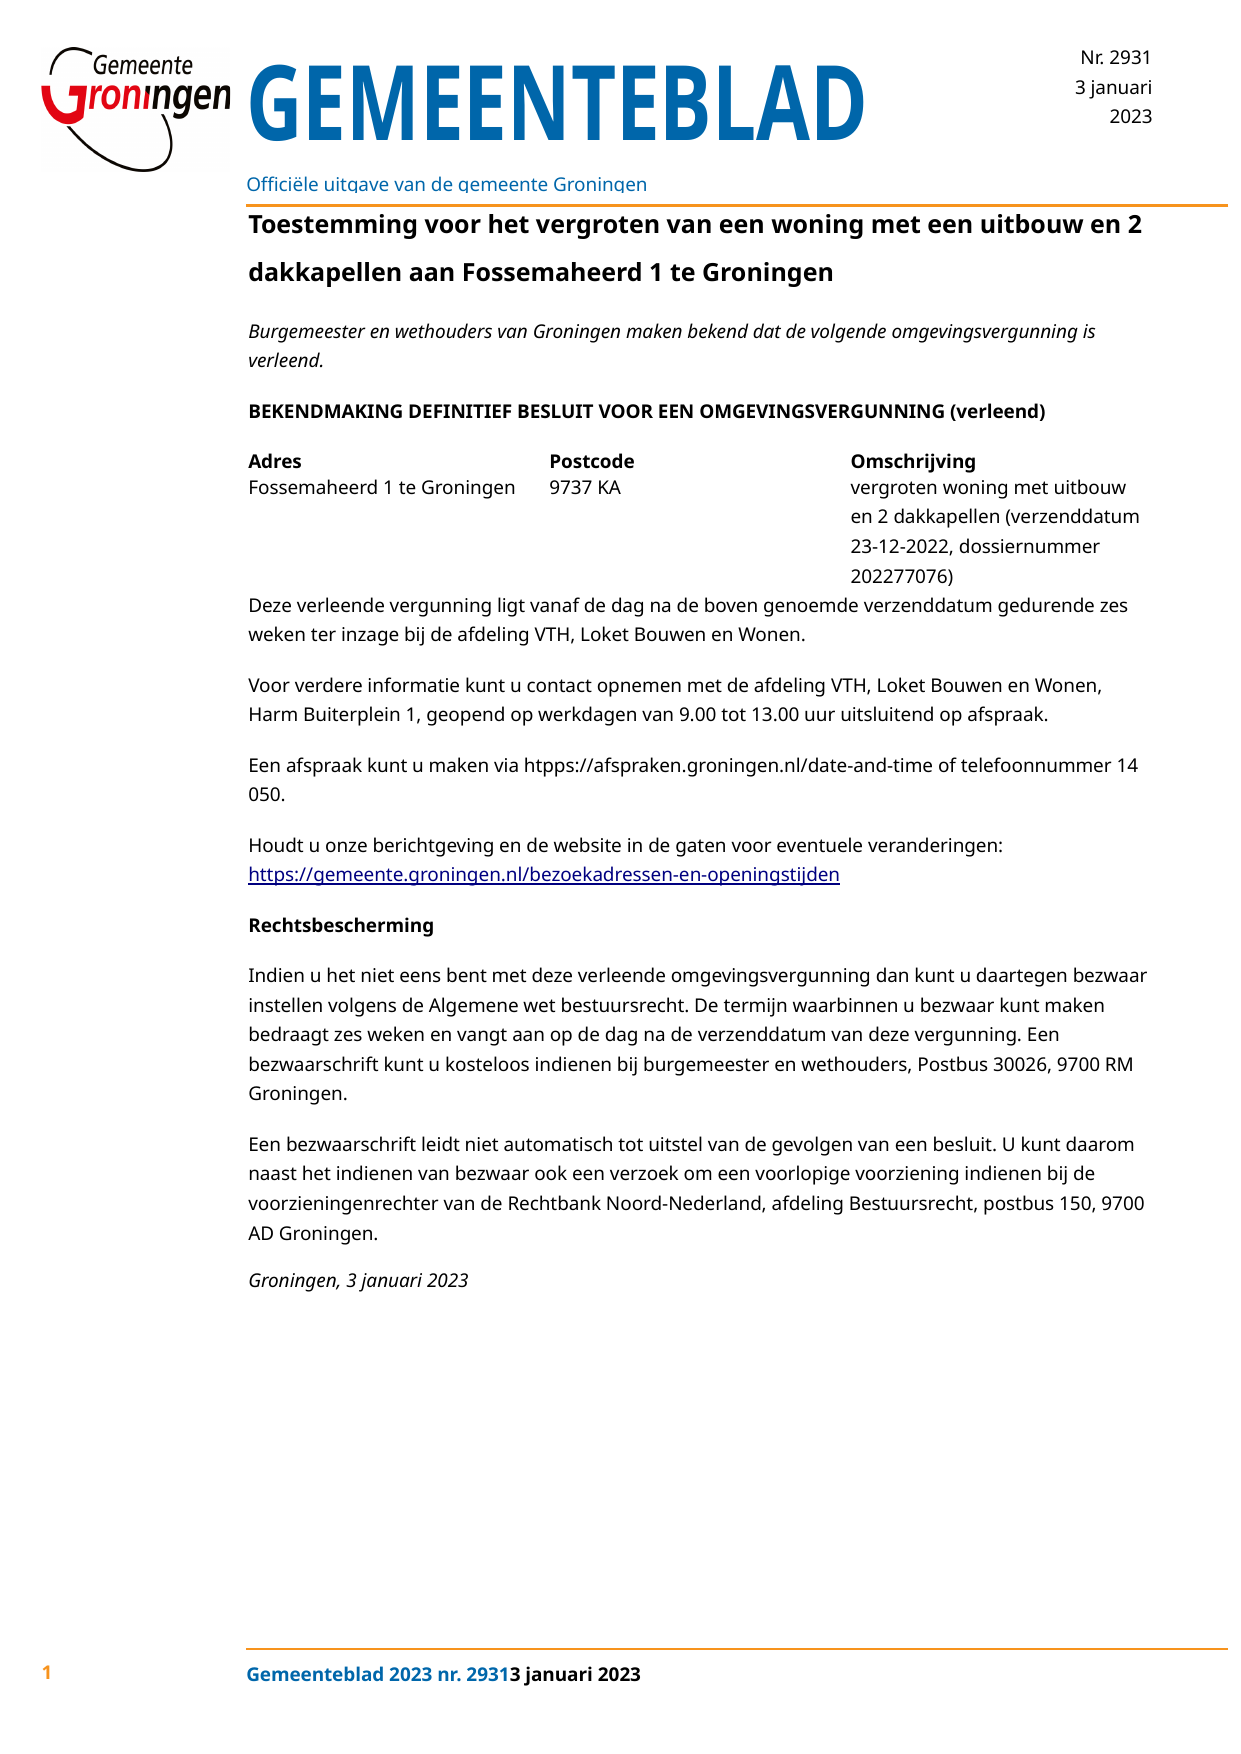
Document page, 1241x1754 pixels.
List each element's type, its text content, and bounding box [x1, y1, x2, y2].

text Voor verdere informatie kunt u contact opnemen met de afdeling VTH, Loket Bouwen en Wonen, Harm Buiterplein 1, geopend op werkdagen van 9.00 tot 13.00 uur uitsluitend op afspraak. [248, 672, 1152, 727]
text Een afspraak kunt u maken via htpps://afspraken.groningen.nl/date-and-time of telefoonnummer 14 050. [248, 752, 1152, 807]
text Deze verleende vergunning ligt vanaf de dag na de boven genoemde verzenddatum gedurende zes weken ter inzage bij de afdeling VTH, Loket Bouwen en Wonen. [248, 592, 1152, 647]
text Rechtsbescherming [248, 912, 1152, 938]
text Burgemeester en wethouders van Groningen maken bekend dat de volgende omgevingsvergunning is verleend. [248, 318, 1152, 373]
table_cell vergroten woning met uitbouw en 2 dakkapellen (verzenddatum 23-12-2022, dossiernummer 202277076) [850, 474, 1152, 589]
table_header Adres [248, 449, 549, 474]
table_header Omschrijving [850, 449, 1152, 474]
table_cell Fossemaheerd 1 te Groningen [248, 474, 549, 589]
text Een bezwaarschrift leidt niet automatisch tot uitstel van de gevolgen van een besluit. U kunt daarom naast het indienen van bezwaar ook een verzoek om een voorlopige voorziening indienen bij de voorzieningenrechter van de Rechtbank Noord-Nederland, afdeling Bestuursrecht, postbus 150, 9700 AD Groningen. [248, 1131, 1152, 1246]
table_cell 9737 KA [549, 474, 850, 589]
text Groningen, 3 januari 2023 [248, 1268, 1152, 1293]
picture [41, 47, 231, 172]
text Indien u het niet eens bent met deze verleende omgevingsvergunning dan kunt u daartegen bezwaar instellen volgens de Algemene wet bestuursrecht. De termijn waarbinnen u bezwaar kunt maken bedraagt zes weken en vangt aan op de dag na de verzenddatum van deze vergunning. Een bezwaarschrift kunt u kosteloos indienen bij burgemeester en wethouders, Postbus 30026, 9700 RM Groningen. [248, 962, 1152, 1106]
text Toestemming voor het vergroten van een woning met een uitbouw en 2 dakkapellen aan Fossemaheerd 1 te Groningen [248, 207, 1152, 288]
text Houdt u onze berichtgeving en de website in de gaten voor eventuele veranderingen: https://gemeente.groningen.nl/bezoekadressen-en-openingstijden [248, 832, 1152, 887]
text BEKENDMAKING DEFINITIEF BESLUIT VOOR EEN OMGEVINGSVERGUNNING (verleend) [248, 398, 1152, 424]
table_header Postcode [549, 449, 850, 474]
